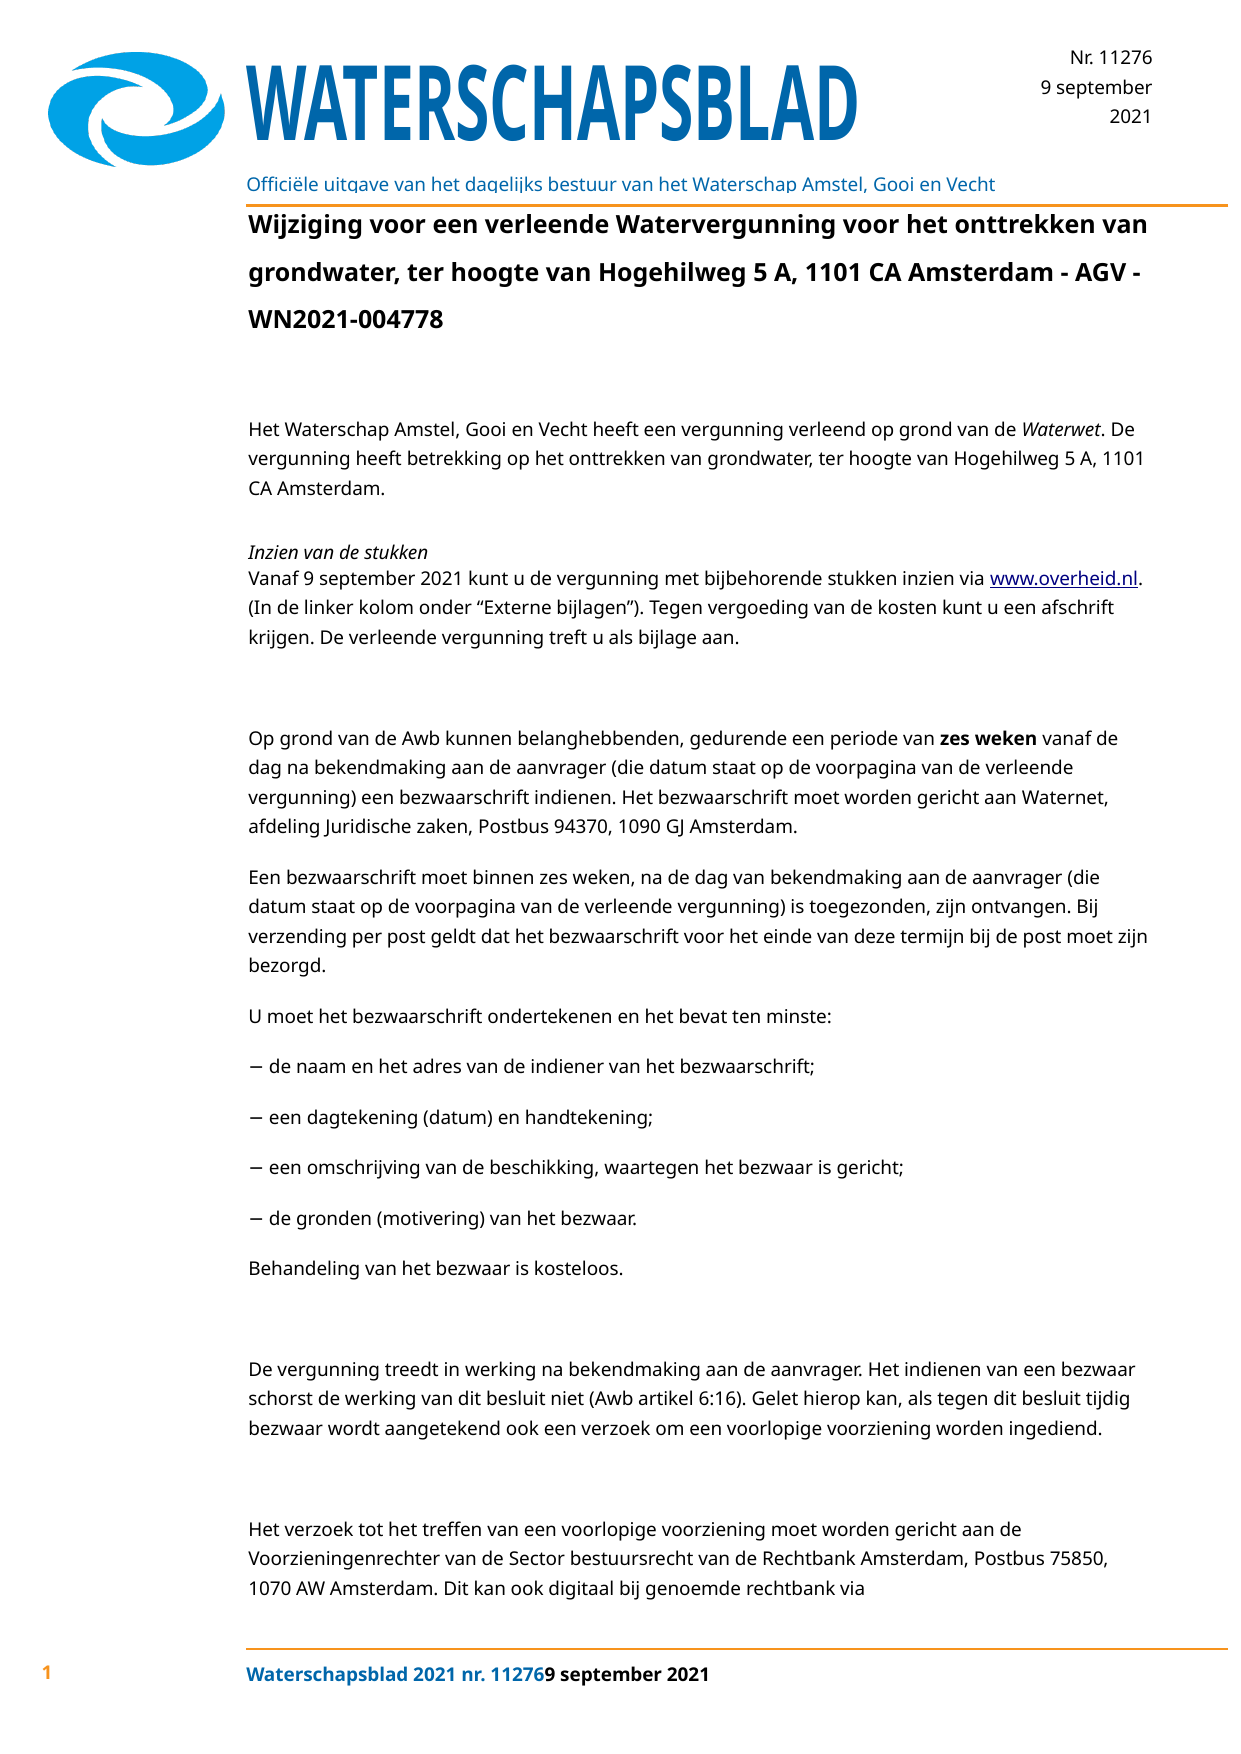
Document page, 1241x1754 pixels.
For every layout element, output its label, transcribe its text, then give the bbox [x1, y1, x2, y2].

text De vergunning treedt in werking na bekendmaking aan de aanvrager. Het indienen van een bezwaar schorst de werking van dit besluit niet (Awb artikel 6:16). Gelet hierop kan, als tegen dit besluit tijdig bezwaar wordt aangetekend ook een verzoek om een voorlopige voorziening worden ingediend. [248, 1356, 1152, 1441]
text Behandeling van het bezwaar is kosteloos. [248, 1255, 1152, 1281]
text Een bezwaarschrift moet binnen zes weken, na de dag van bekendmaking aan de aanvrager (die datum staat op de voorpagina van de verleende vergunning) is toegezonden, zijn ontvangen. Bij verzending per post geldt dat het bezwaarschrift voor het einde van deze termijn bij de post moet zijn bezorgd. [248, 864, 1152, 978]
text Vanaf 9 september 2021 kunt u de vergunning met bijbehorende stukken inzien via www.overheid.nl. (In de linker kolom onder “Externe bijlagen”). Tegen vergoeding van de kosten kunt u een afschrift krijgen. De verleende vergunning treft u als bijlage aan. [248, 565, 1152, 650]
picture [41, 47, 231, 172]
text Het verzoek tot het treffen van een voorlopige voorziening moet worden gericht aan de Voorzieningenrechter van de Sector bestuursrecht van de Rechtbank Amsterdam, Postbus 75850, 1070 AW Amsterdam. Dit kan ook digitaal bij genoemde rechtbank via [248, 1516, 1152, 1601]
text − een omschrijving van de beschikking, waartegen het bezwaar is gericht; [248, 1154, 1152, 1180]
text Inzien van de stukken [248, 539, 1152, 565]
text U moet het bezwaarschrift ondertekenen en het bevat ten minste: [248, 1003, 1152, 1029]
text Wijziging voor een verleende Watervergunning voor het onttrekken van grondwater, ter hoogte van Hogehilweg 5 A, 1101 CA Amsterdam - AGV - WN2021-004778 [248, 207, 1152, 336]
text − de gronden (motivering) van het bezwaar. [248, 1205, 1152, 1231]
text − een dagtekening (datum) en handtekening; [248, 1104, 1152, 1130]
text Op grond van de Awb kunnen belanghebbenden, gedurende een periode van zes weken vanaf de dag na bekendmaking aan de aanvrager (die datum staat op de voorpagina van de verleende vergunning) een bezwaarschrift indienen. Het bezwaarschrift moet worden gericht aan Waternet, afdeling Juridische zaken, Postbus 94370, 1090 GJ Amsterdam. [248, 725, 1152, 839]
text Het Waterschap Amstel, Gooi en Vecht heeft een vergunning verleend op grond van de Waterwet. De vergunning heeft betrekking op het onttrekken van grondwater, ter hoogte van Hogehilweg 5 A, 1101 CA Amsterdam. [248, 416, 1152, 501]
text − de naam en het adres van de indiener van het bezwaarschrift; [248, 1053, 1152, 1079]
